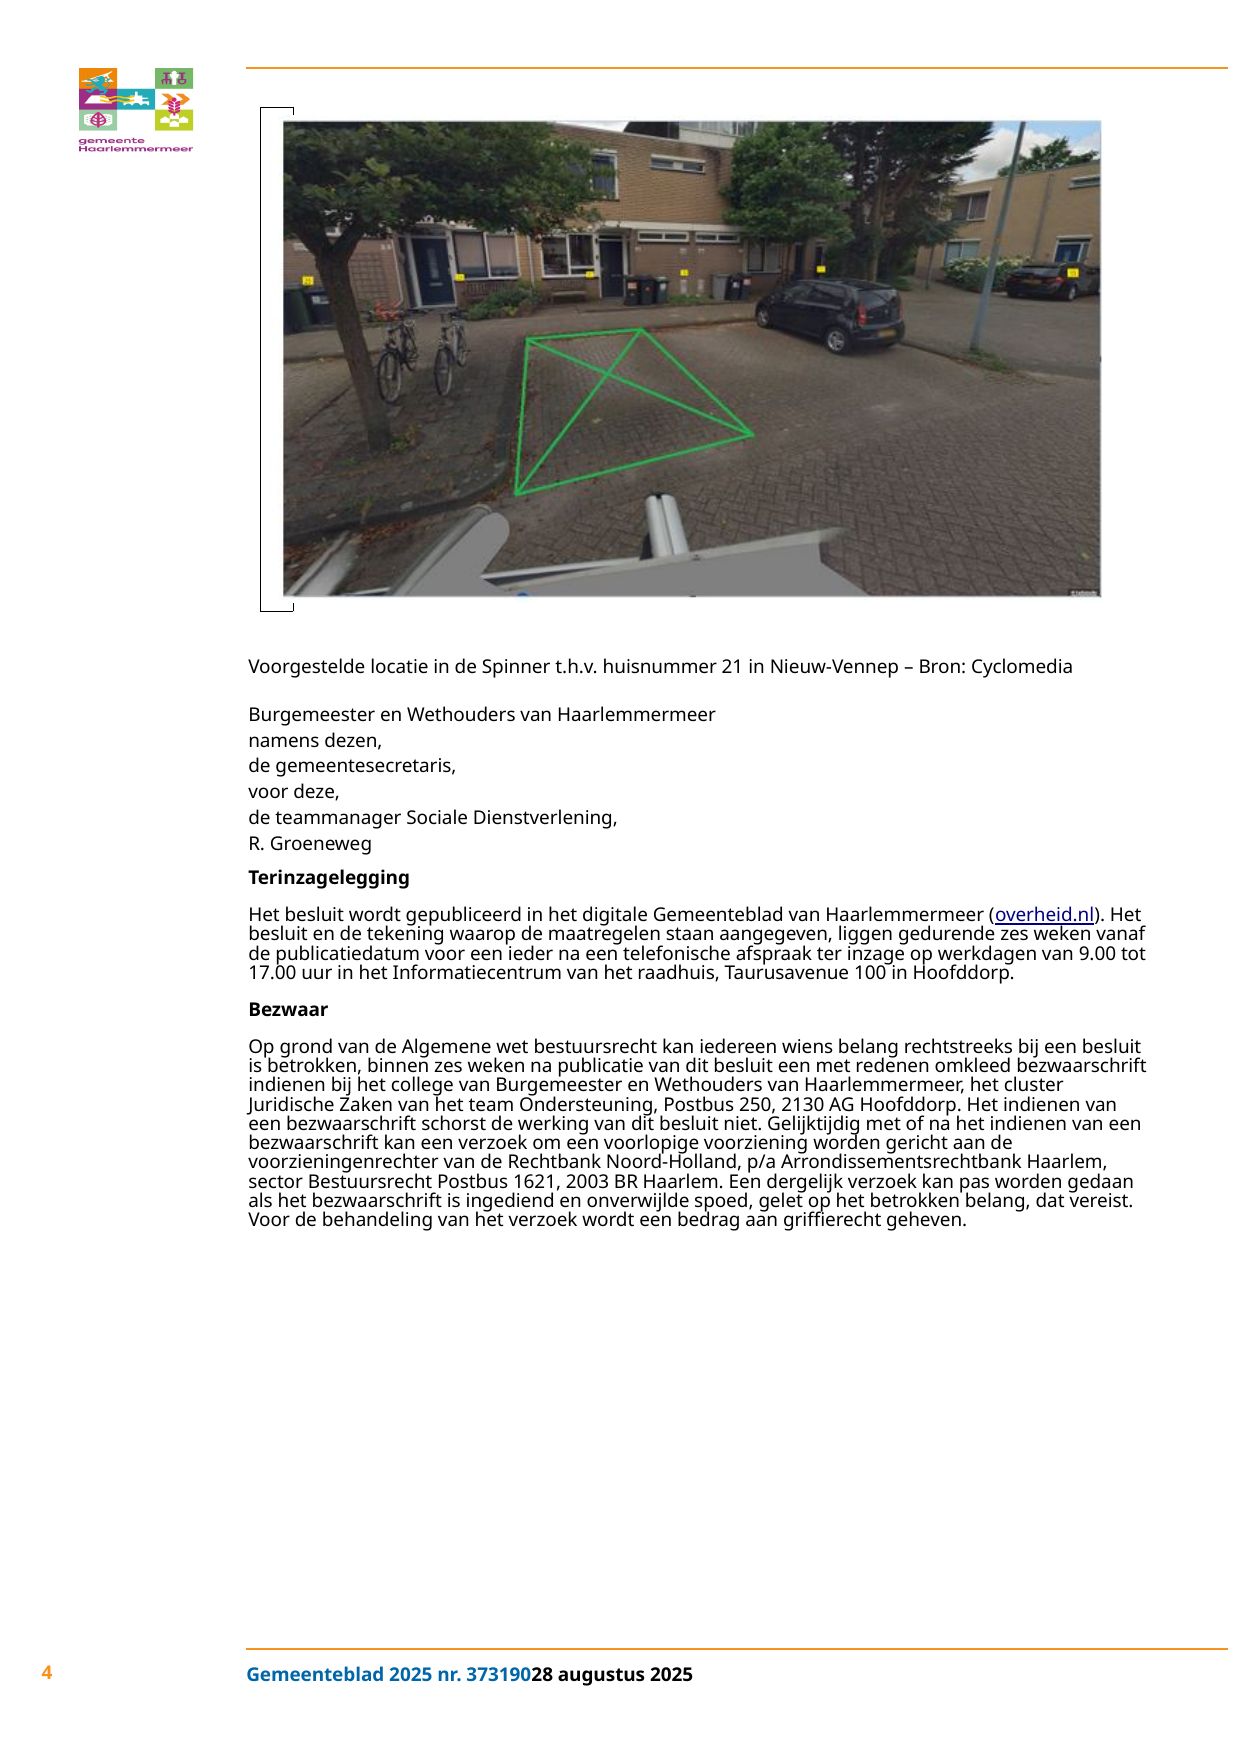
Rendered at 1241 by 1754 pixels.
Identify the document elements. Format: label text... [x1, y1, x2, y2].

text Burgemeester en Wethouders van Haarlemmermeer [248, 701, 1152, 727]
text Terinzagelegging [248, 869, 1152, 888]
text Bezwaar [248, 1001, 1152, 1020]
text de gemeentesecretaris, [248, 753, 1152, 778]
picture [268, 115, 1155, 603]
text R. Groeneweg [248, 830, 1152, 856]
text de teammanager Sociale Dienstverlening, [248, 804, 1152, 830]
text voor deze, [248, 778, 1152, 804]
picture [41, 47, 231, 172]
text namens dezen, [248, 727, 1152, 753]
text Op grond van de Algemene wet bestuursrecht kan iedereen wiens belang rechtstreeks bij een besluit is betrokken, binnen zes weken na publicatie van dit besluit een met redenen omkleed bezwaarschrift indienen bij het college van Burgemeester en Wethouders van Haarlemmermeer, het cluster Juridische Zaken van het team Ondersteuning, Postbus 250, 2130 AG Hoofddorp. Het indienen van een bezwaarschrift schorst de werking van dit besluit niet. Gelijktijdig met of na het indienen van een bezwaarschrift kan een verzoek om een voorlopige voorziening worden gericht aan de voorzieningenrechter van de Rechtbank Noord-Holland, p/a Arrondissementsrechtbank Haarlem, sector Bestuursrecht Postbus 1621, 2003 BR Haarlem. Een dergelijk verzoek kan pas worden gedaan als het bezwaarschrift is ingediend en onverwijlde spoed, gelet op het betrokken belang, dat vereist. Voor de behandeling van het verzoek wordt een bedrag aan griffierecht geheven. [248, 1038, 1152, 1231]
text Voorgestelde locatie in de Spinner t.h.v. huisnummer 21 in Nieuw-Vennep – Bron: Cyclomedia [248, 653, 1152, 679]
text Het besluit wordt gepubliceerd in het digitale Gemeenteblad van Haarlemmermeer (overheid.nl). Het besluit en de tekening waarop de maatregelen staan aangegeven, liggen gedurende zes weken vanaf de publicatiedatum voor een ieder na een telefonische afspraak ter inzage op werkdagen van 9.00 tot 17.00 uur in het Informatiecentrum van het raadhuis, Taurusavenue 100 in Hoofddorp. [248, 906, 1152, 983]
